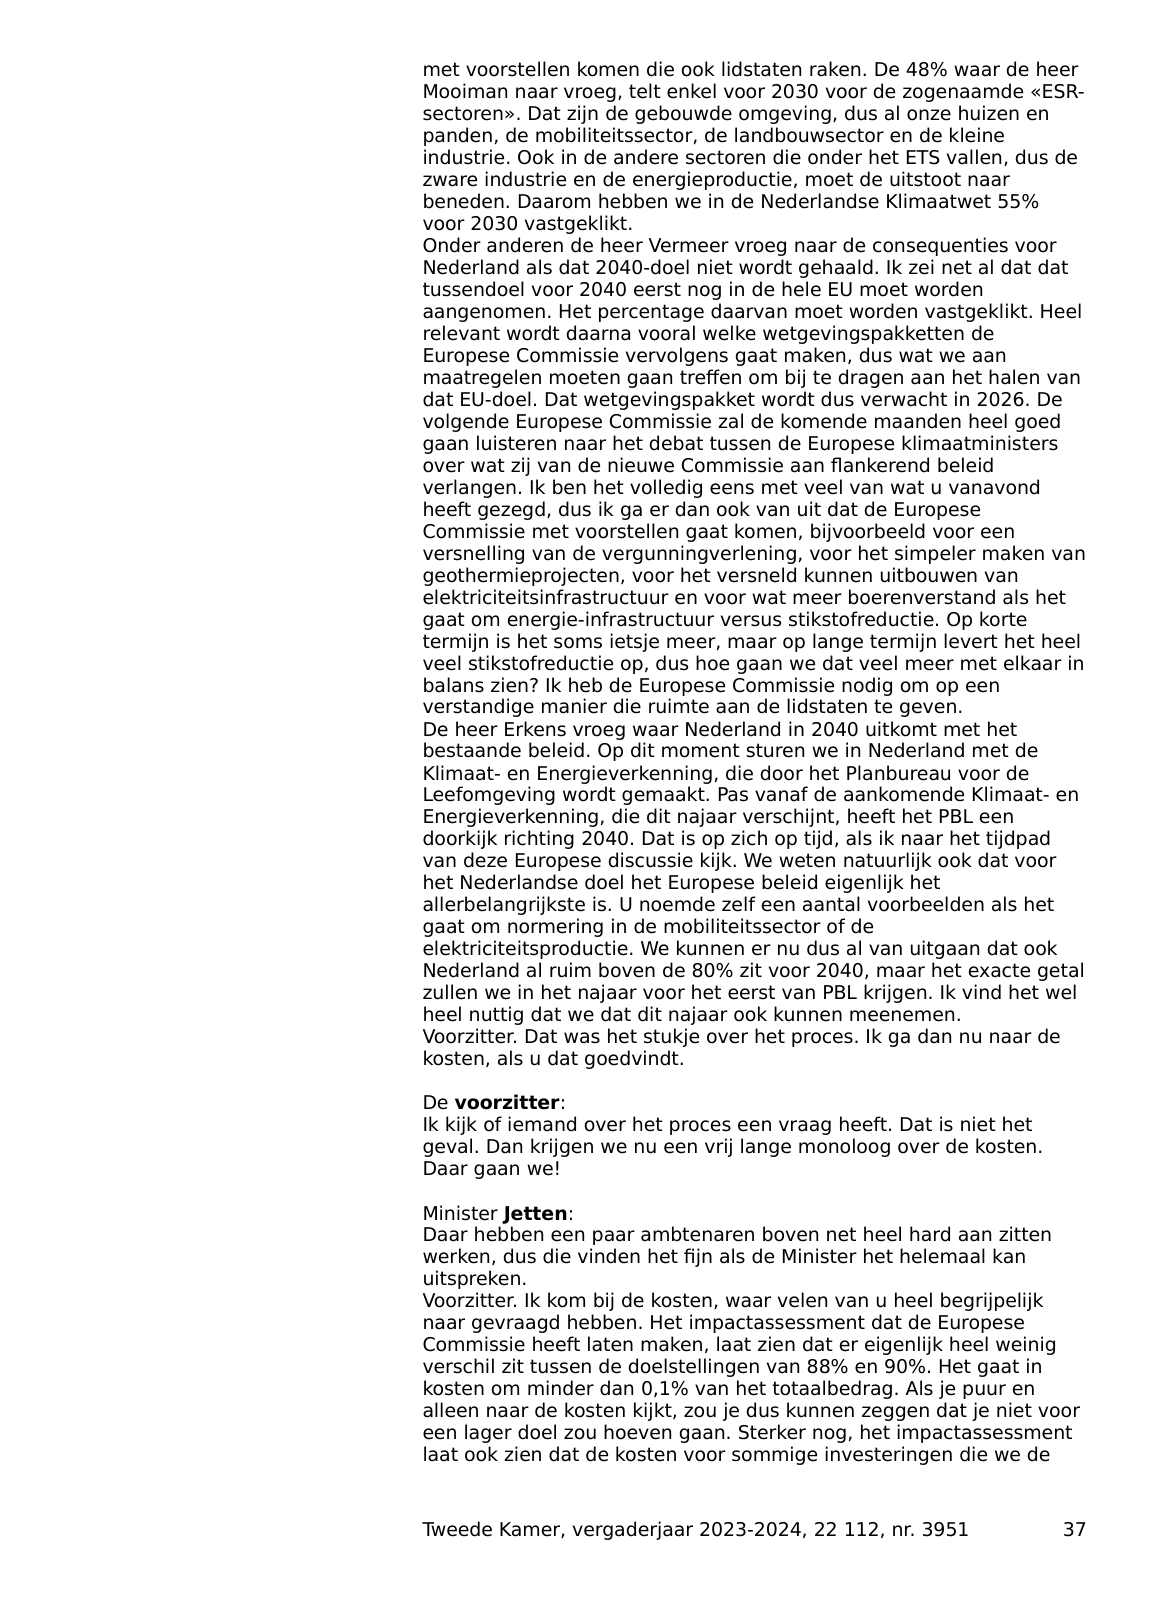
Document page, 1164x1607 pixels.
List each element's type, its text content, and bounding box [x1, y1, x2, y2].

text De voorzitter: [422, 1092, 1087, 1114]
text Onder anderen de heer Vermeer vroeg naar de consequenties voor Nederland als dat 2040-doel niet wordt gehaald. Ik zei net al dat dat tussendoel voor 2040 eerst nog in de hele EU moet worden aangenomen. Het percentage daarvan moet worden vastgeklikt. Heel relevant wordt daarna vooral welke wetgevingspakketten de Europese Commissie vervolgens gaat maken, dus wat we aan maatregelen moeten gaan treffen om bij te dragen aan het halen van dat EU-doel. Dat wetgevingspakket wordt dus verwacht in 2026. De volgende Europese Commissie zal de komende maanden heel goed gaan luisteren naar het debat tussen de Europese klimaatministers over wat zij van de nieuwe Commissie aan flankerend beleid verlangen. Ik ben het volledig eens met veel van wat u vanavond heeft gezegd, dus ik ga er dan ook van uit dat de Europese Commissie met voorstellen gaat komen, bijvoorbeeld voor een versnelling van de vergunningverlening, voor het simpeler maken van geothermieprojecten, voor het versneld kunnen uitbouwen van elektriciteitsinfrastructuur en voor wat meer boerenverstand als het gaat om energie-infrastructuur versus stikstofreductie. Op korte termijn is het soms ietsje meer, maar op lange termijn levert het heel veel stikstofreductie op, dus hoe gaan we dat veel meer met elkaar in balans zien? Ik heb de Europese Commissie nodig om op een verstandige manier die ruimte aan de lidstaten te geven. [422, 235, 1087, 718]
text Voorzitter. Dat was het stukje over het proces. Ik ga dan nu naar de kosten, als u dat goedvindt. [422, 1026, 1087, 1070]
text Daar hebben een paar ambtenaren boven net heel hard aan zitten werken, dus die vinden het fijn als de Minister het helemaal kan uitspreken. [422, 1224, 1087, 1290]
text De heer Erkens vroeg waar Nederland in 2040 uitkomt met het bestaande beleid. Op dit moment sturen we in Nederland met de Klimaat- en Energieverkenning, die door het Planbureau voor de Leefomgeving wordt gemaakt. Pas vanaf de aankomende Klimaat- en Energieverkenning, die dit najaar verschijnt, heeft het PBL een doorkijk richting 2040. Dat is op zich op tijd, als ik naar het tijdpad van deze Europese discussie kijk. We weten natuurlijk ook dat voor het Nederlandse doel het Europese beleid eigenlijk het allerbelangrijkste is. U noemde zelf een aantal voorbeelden als het gaat om normering in de mobiliteitssector of de elektriciteitsproductie. We kunnen er nu dus al van uitgaan dat ook Nederland al ruim boven de 80% zit voor 2040, maar het exacte getal zullen we in het najaar voor het eerst van PBL krijgen. Ik vind het wel heel nuttig dat we dat dit najaar ook kunnen meenemen. [422, 718, 1087, 1026]
text Voorzitter. Ik kom bij de kosten, waar velen van u heel begrijpelijk naar gevraagd hebben. Het impactassessment dat de Europese Commissie heeft laten maken, laat zien dat er eigenlijk heel weinig verschil zit tussen de doelstellingen van 88% en 90%. Het gaat in kosten om minder dan 0,1% van het totaalbedrag. Als je puur en alleen naar de kosten kijkt, zou je dus kunnen zeggen dat je niet voor een lager doel zou hoeven gaan. Sterker nog, het impactassessment laat ook zien dat de kosten voor sommige investeringen die we de [422, 1290, 1087, 1466]
text Ik kijk of iemand over het proces een vraag heeft. Dat is niet het geval. Dan krijgen we nu een vrij lange monoloog over de kosten. Daar gaan we! [422, 1114, 1087, 1180]
text met voorstellen komen die ook lidstaten raken. De 48% waar de heer Mooiman naar vroeg, telt enkel voor 2030 voor de zogenaamde «ESR-sectoren». Dat zijn de gebouwde omgeving, dus al onze huizen en panden, de mobiliteitssector, de landbouwsector en de kleine industrie. Ook in de andere sectoren die onder het ETS vallen, dus de zware industrie en de energieproductie, moet de uitstoot naar beneden. Daarom hebben we in de Nederlandse Klimaatwet 55% voor 2030 vastgeklikt. [422, 59, 1087, 235]
text Minister Jetten: [422, 1202, 1087, 1224]
